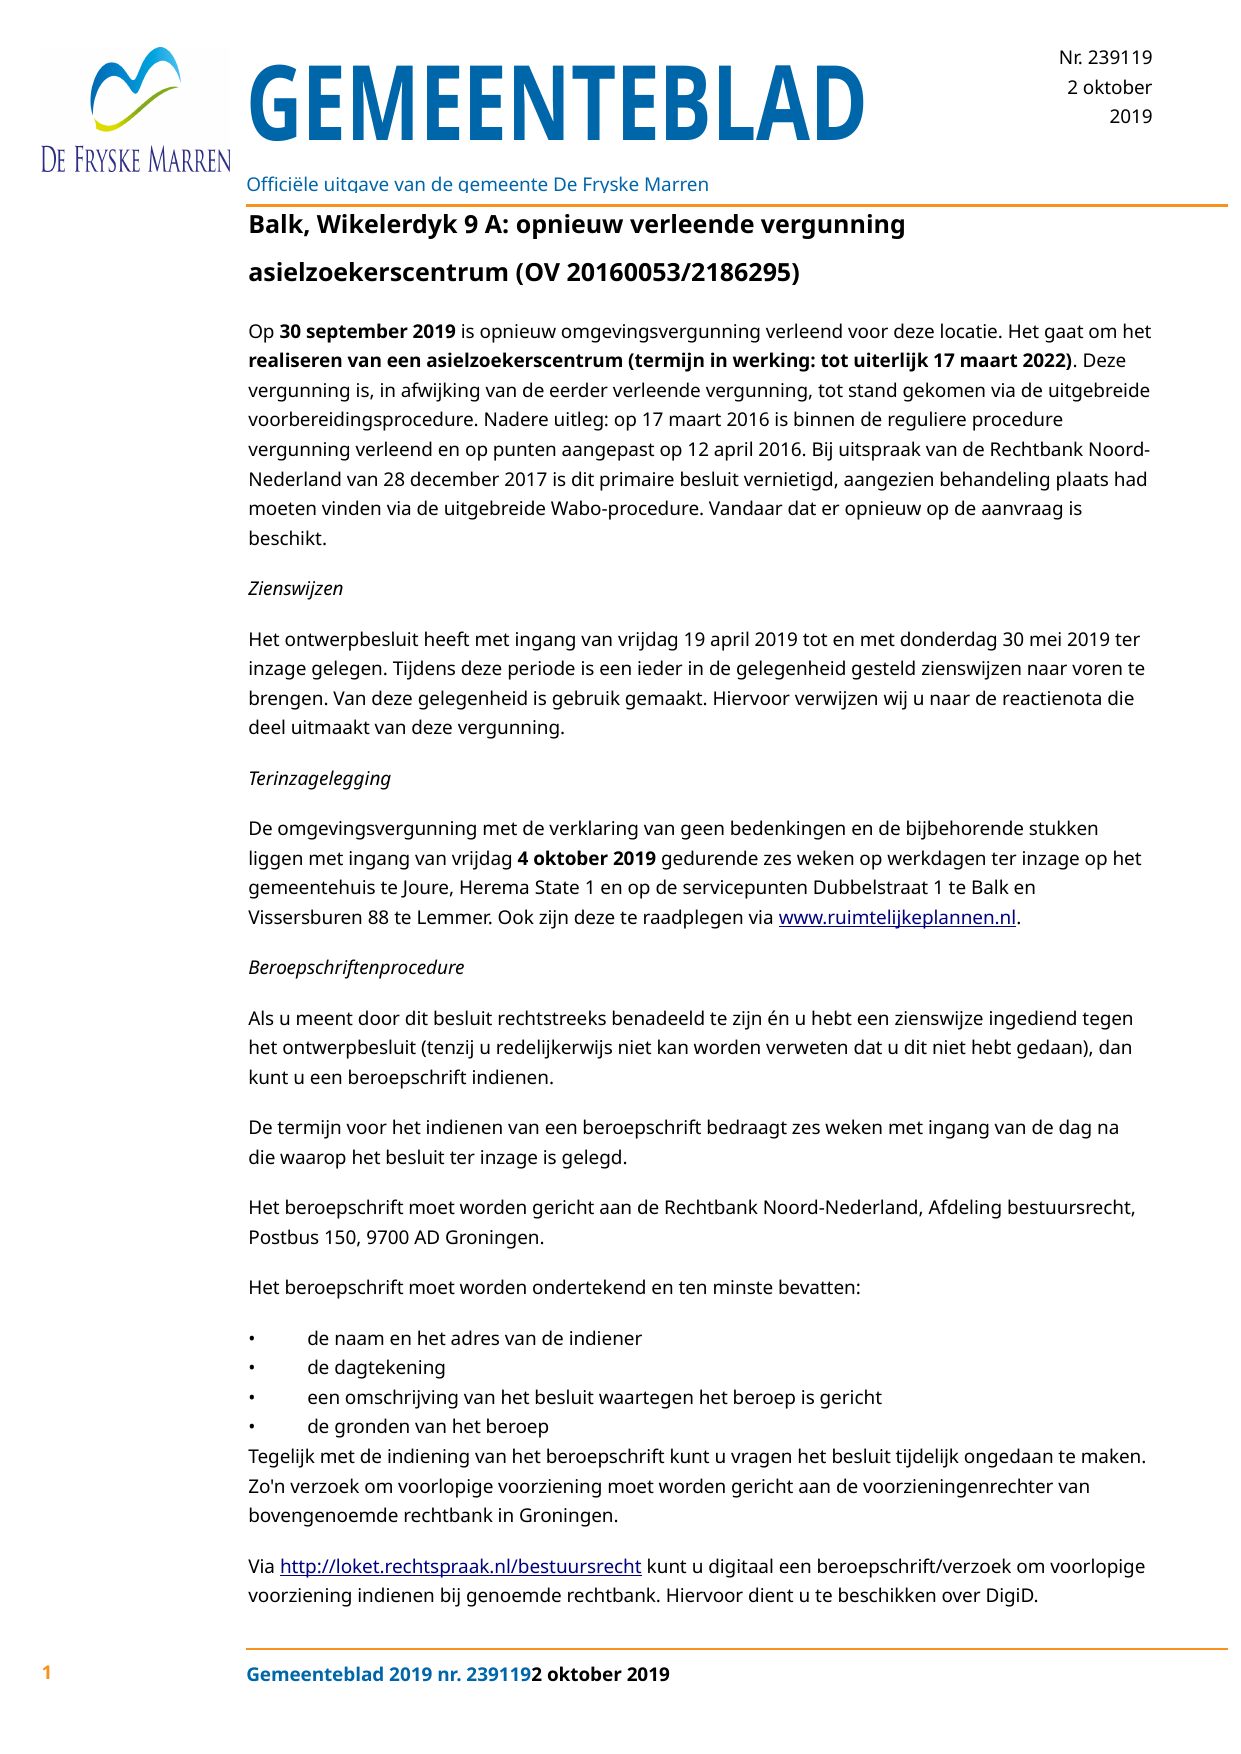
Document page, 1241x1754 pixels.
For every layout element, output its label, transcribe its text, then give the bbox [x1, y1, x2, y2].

list de naam en het adres van de indiener [248, 1325, 1152, 1351]
list de dagtekening [248, 1354, 1152, 1380]
list een omschrijving van het besluit waartegen het beroep is gericht [248, 1384, 1152, 1410]
text Zienswijzen [248, 575, 1152, 601]
text De omgevingsvergunning met de verklaring van geen bedenkingen en de bijbehorende stukken liggen met ingang van vrijdag 4 oktober 2019 gedurende zes weken op werkdagen ter inzage op het gemeentehuis te Joure, Herema State 1 en op de servicepunten Dubbelstraat 1 te Balk en Vissersburen 88 te Lemmer. Ook zijn deze te raadplegen via www.ruimtelijkeplannen.nl. [248, 815, 1152, 930]
text Tegelijk met de indiening van het beroepschrift kunt u vragen het besluit tijdelijk ongedaan te maken. Zo'n verzoek om voorlopige voorziening moet worden gericht aan de voorzieningenrechter van bovengenoemde rechtbank in Groningen. [248, 1443, 1152, 1528]
picture [41, 47, 231, 172]
text Het beroepschrift moet worden gericht aan de Rechtbank Noord-Nederland, Afdeling bestuursrecht, Postbus 150, 9700 AD Groningen. [248, 1194, 1152, 1250]
text Het beroepschrift moet worden ondertekend en ten minste bevatten: [248, 1274, 1152, 1300]
text Als u meent door dit besluit rechtstreeks benadeeld te zijn én u hebt een zienswijze ingediend tegen het ontwerpbesluit (tenzij u redelijkerwijs niet kan worden verweten dat u dit niet hebt gedaan), dan kunt u een beroepschrift indienen. [248, 1005, 1152, 1090]
list de gronden van het beroep [248, 1414, 1152, 1439]
text De termijn voor het indienen van een beroepschrift bedraagt zes weken met ingang van de dag na die waarop het besluit ter inzage is gelegd. [248, 1114, 1152, 1170]
text Beroepschriftenprocedure [248, 954, 1152, 980]
text Terinzagelegging [248, 765, 1152, 791]
text Balk, Wikelerdyk 9 A: opnieuw verleende vergunning asielzoekerscentrum (OV 20160053/2186295) [248, 207, 1152, 288]
text Op 30 september 2019 is opnieuw omgevingsvergunning verleend voor deze locatie. Het gaat om het realiseren van een asielzoekerscentrum (termijn in werking: tot uiterlijk 17 maart 2022). Deze vergunning is, in afwijking van de eerder verleende vergunning, tot stand gekomen via de uitgebreide voorbereidingsprocedure. Nadere uitleg: op 17 maart 2016 is binnen de reguliere procedure vergunning verleend en op punten aangepast op 12 april 2016. Bij uitspraak van de Rechtbank Noord-Nederland van 28 december 2017 is dit primaire besluit vernietigd, aangezien behandeling plaats had moeten vinden via de uitgebreide Wabo-procedure. Vandaar dat er opnieuw op de aanvraag is beschikt. [248, 318, 1152, 551]
text Het ontwerpbesluit heeft met ingang van vrijdag 19 april 2019 tot en met donderdag 30 mei 2019 ter inzage gelegen. Tijdens deze periode is een ieder in de gelegenheid gesteld zienswijzen naar voren te brengen. Van deze gelegenheid is gebruik gemaakt. Hiervoor verwijzen wij u naar de reactienota die deel uitmaakt van deze vergunning. [248, 626, 1152, 740]
text Via http://loket.rechtspraak.nl/bestuursrecht kunt u digitaal een beroepschrift/verzoek om voorlopige voorziening indienen bij genoemde rechtbank. Hiervoor dient u te beschikken over DigiD. [248, 1553, 1152, 1608]
